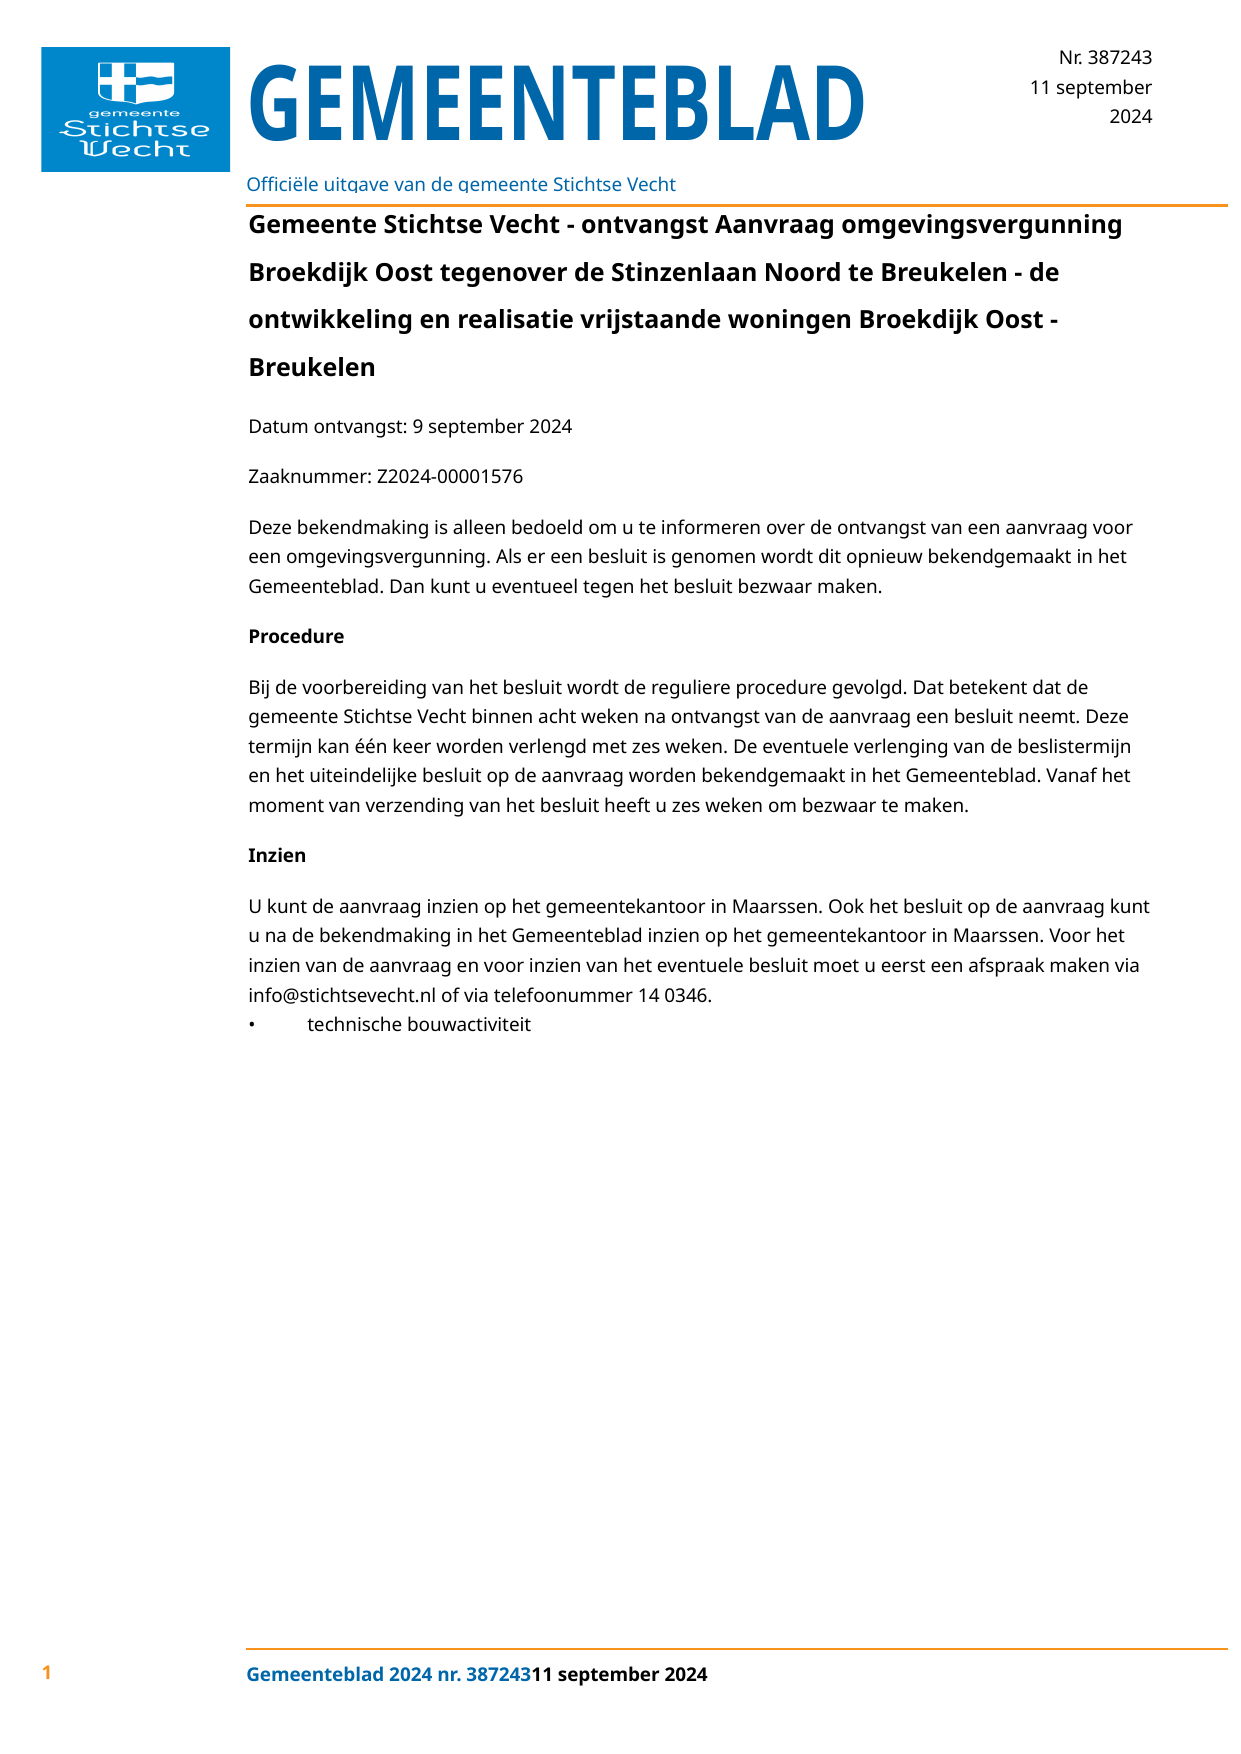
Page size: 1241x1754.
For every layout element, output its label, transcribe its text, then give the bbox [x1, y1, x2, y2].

text Zaaknummer: Z2024-00001576 [248, 463, 1152, 489]
text Procedure [248, 623, 1152, 649]
text Bij de voorbereiding van het besluit wordt de reguliere procedure gevolgd. Dat betekent dat de gemeente Stichtse Vecht binnen acht weken na ontvangst van de aanvraag een besluit neemt. Deze termijn kan één keer worden verlengd met zes weken. De eventuele verlenging van de beslistermijn en het uiteindelijke besluit op de aanvraag worden bekendgemaakt in het Gemeenteblad. Vanaf het moment van verzending van het besluit heeft u zes weken om bezwaar te maken. [248, 674, 1152, 818]
list technische bouwactiviteit [248, 1011, 1152, 1037]
picture [137, 63, 174, 103]
picture [99, 63, 135, 101]
text Gemeente Stichtse Vecht - ontvangst Aanvraag omgevingsvergunning Broekdijk Oost tegenover de Stinzenlaan Noord te Breukelen - de ontwikkeling en realisatie vrijstaande woningen Broekdijk Oost - Breukelen [248, 207, 1152, 384]
text Inzien [248, 843, 1152, 868]
text U kunt de aanvraag inzien op het gemeentekantoor in Maarssen. Ook het besluit op de aanvraag kunt u na de bekendmaking in het Gemeenteblad inzien op het gemeentekantoor in Maarssen. Voor het inzien van de aanvraag en voor inzien van het eventuele besluit moet u eerst een afspraak maken via info@stichtsevecht.nl of via telefoonummer 14 0346. [248, 893, 1152, 1008]
text Datum ontvangst: 9 september 2024 [248, 413, 1152, 439]
text Deze bekendmaking is alleen bedoeld om u te informeren over de ontvangst van een aanvraag voor een omgevingsvergunning. Als er een besluit is genomen wordt dit opnieuw bekendgemaakt in het Gemeenteblad. Dan kunt u eventueel tegen het besluit bezwaar maken. [248, 514, 1152, 599]
